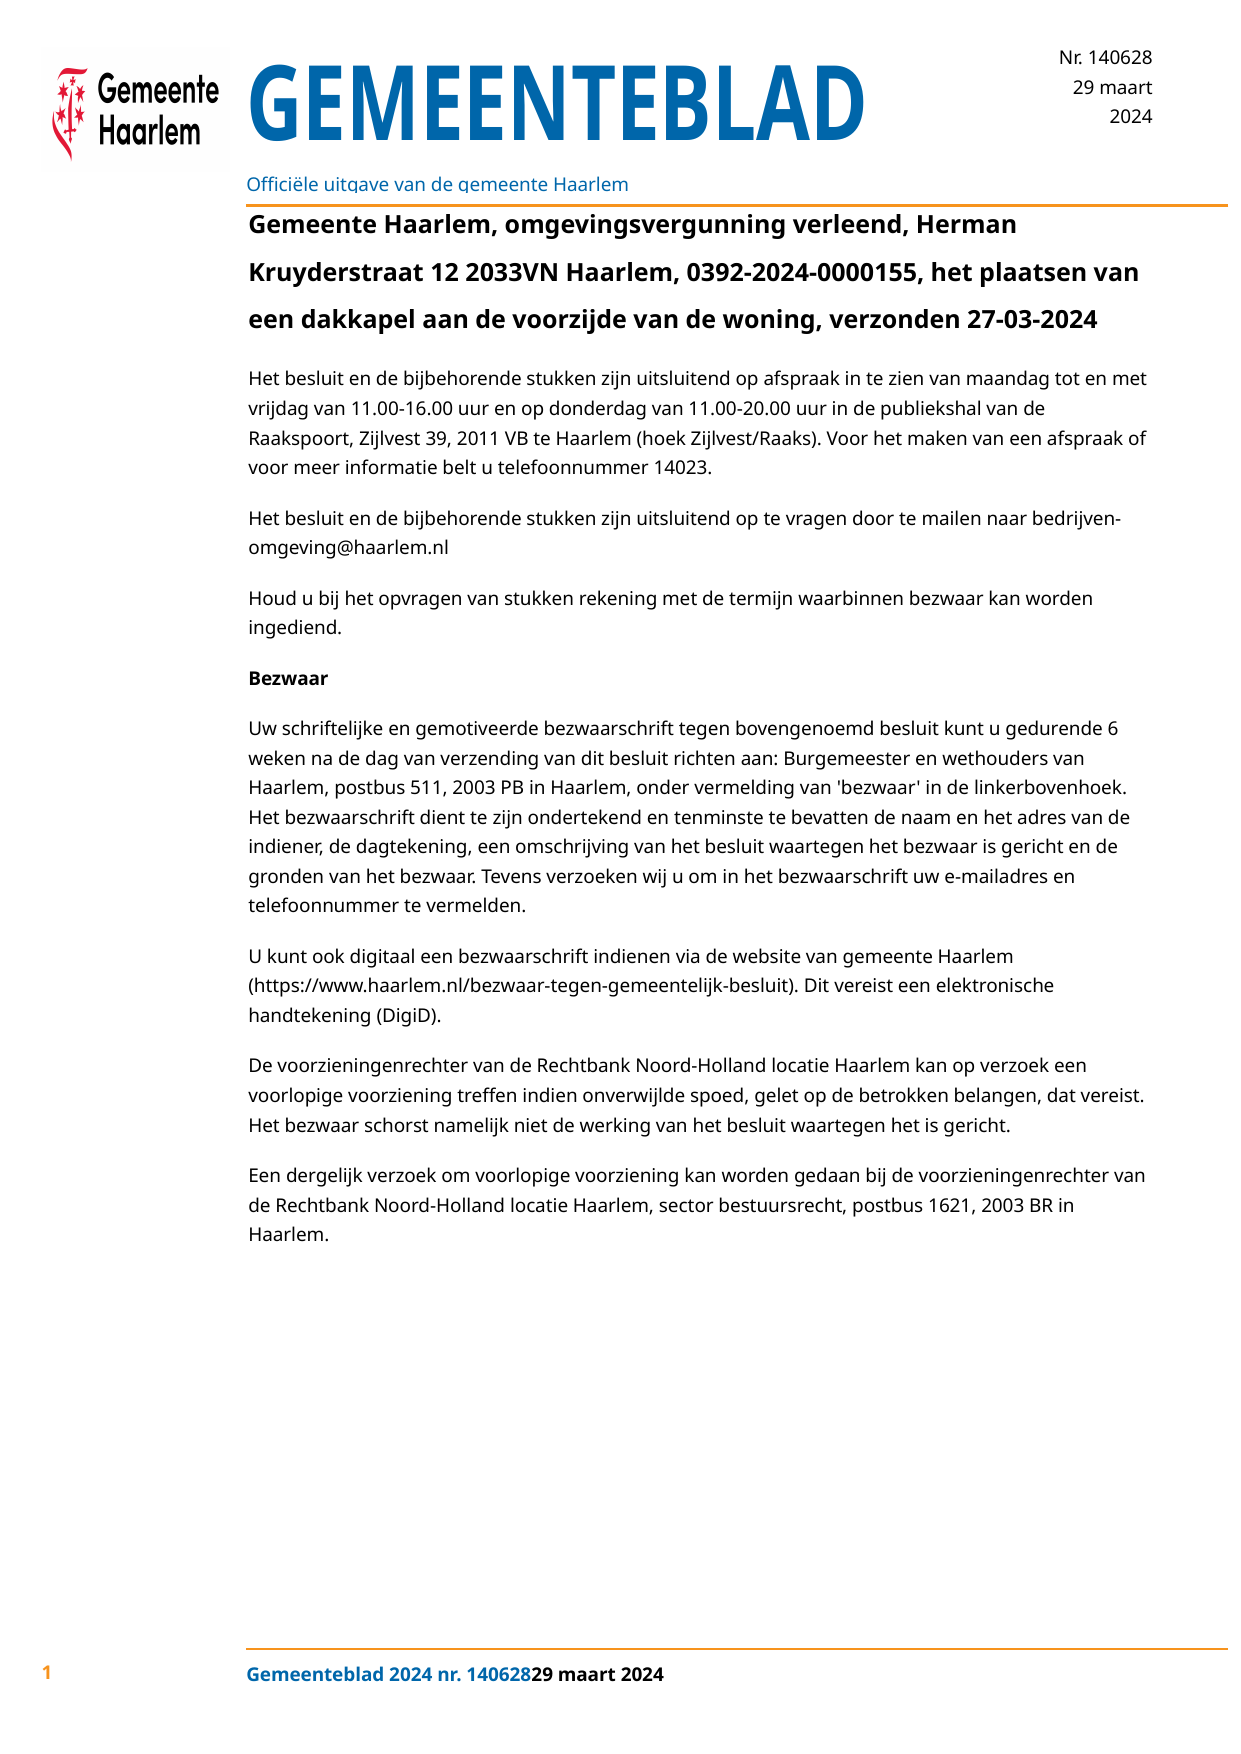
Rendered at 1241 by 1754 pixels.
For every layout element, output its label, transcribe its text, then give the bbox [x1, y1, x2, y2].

text Uw schriftelijke en gemotiveerde bezwaarschrift tegen bovengenoemd besluit kunt u gedurende 6 weken na de dag van verzending van dit besluit richten aan: Burgemeester en wethouders van Haarlem, postbus 511, 2003 PB in Haarlem, onder vermelding van 'bezwaar' in de linkerbovenhoek. Het bezwaarschrift dient te zijn ondertekend en tenminste te bevatten de naam en het adres van de indiener, de dagtekening, een omschrijving van het besluit waartegen het bezwaar is gericht en de gronden van het bezwaar. Tevens verzoeken wij u om in het bezwaarschrift uw e-mailadres en telefoonnummer te vermelden. [248, 715, 1152, 918]
picture [41, 47, 231, 172]
text De voorzieningenrechter van de Rechtbank Noord-Holland locatie Haarlem kan op verzoek een voorlopige voorziening treffen indien onverwijlde spoed, gelet op de betrokken belangen, dat vereist. Het bezwaar schorst namelijk niet de werking van het besluit waartegen het is gericht. [248, 1053, 1152, 1137]
text Het besluit en de bijbehorende stukken zijn uitsluitend op afspraak in te zien van maandag tot en met vrijdag van 11.00-16.00 uur en op donderdag van 11.00-20.00 uur in de publiekshal van de Raakspoort, Zijlvest 39, 2011 VB te Haarlem (hoek Zijlvest/Raaks). Voor het maken van een afspraak of voor meer informatie belt u telefoonnummer 14023. [248, 366, 1152, 480]
text Gemeente Haarlem, omgevingsvergunning verleend, Herman Kruyderstraat 12 2033VN Haarlem, 0392-2024-0000155, het plaatsen van een dakkapel aan de voorzijde van de woning, verzonden 27-03-2024 [248, 207, 1152, 336]
text Een dergelijk verzoek om voorlopige voorziening kan worden gedaan bij de voorzieningenrechter van de Rechtbank Noord-Holland locatie Haarlem, sector bestuursrecht, postbus 1621, 2003 BR in Haarlem. [248, 1162, 1152, 1247]
text Het besluit en de bijbehorende stukken zijn uitsluitend op te vragen door te mailen naar bedrijven-omgeving@haarlem.nl [248, 505, 1152, 560]
text Bezwaar [248, 665, 1152, 690]
text Houd u bij het opvragen van stukken rekening met de termijn waarbinnen bezwaar kan worden ingediend. [248, 585, 1152, 640]
text U kunt ook digitaal een bezwaarschrift indienen via de website van gemeente Haarlem (https://www.haarlem.nl/bezwaar-tegen-gemeentelijk-besluit). Dit vereist een elektronische handtekening (DigiD). [248, 943, 1152, 1028]
